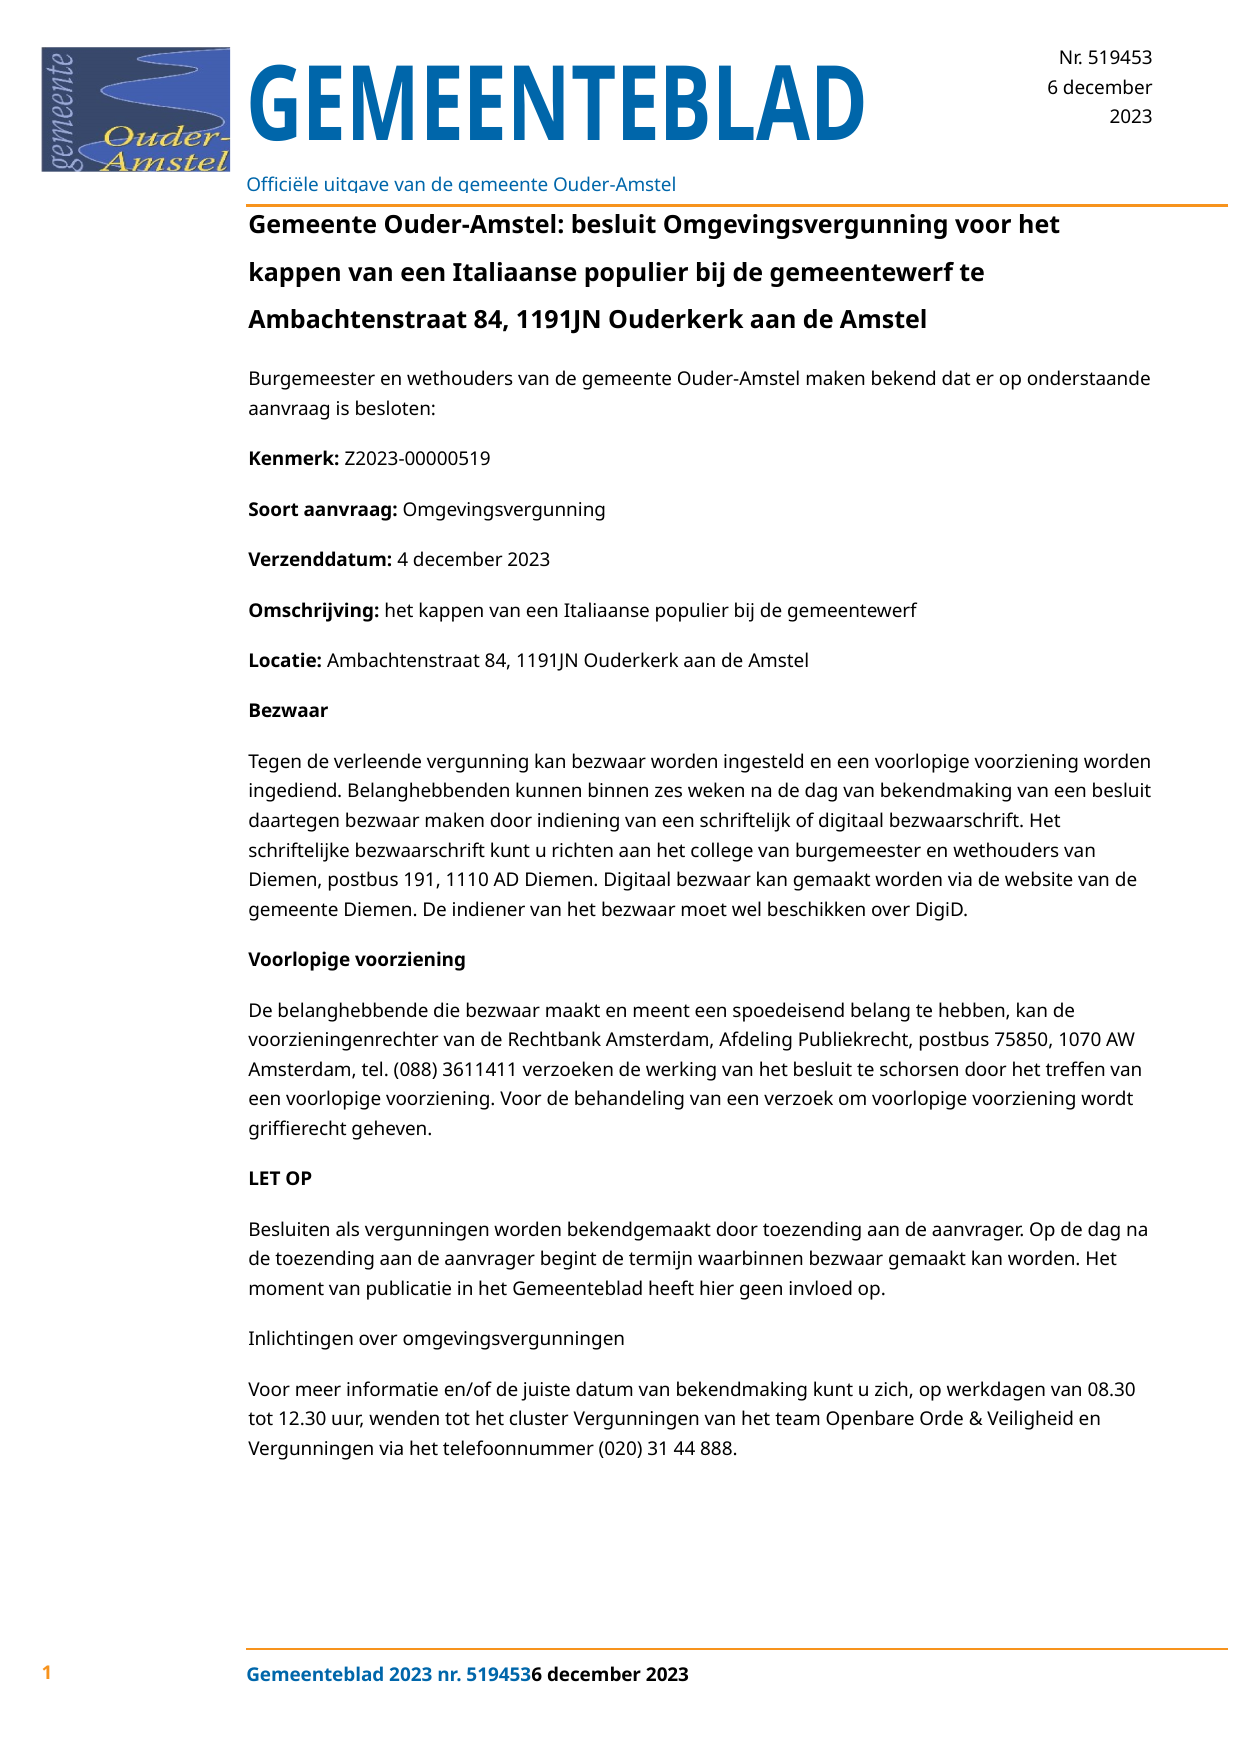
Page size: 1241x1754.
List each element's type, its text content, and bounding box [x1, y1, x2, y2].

text Voorlopige voorziening [248, 946, 1152, 972]
text Burgemeester en wethouders van de gemeente Ouder-Amstel maken bekend dat er op onderstaande aanvraag is besloten: [248, 366, 1152, 421]
text Kenmerk: Z2023-00000519 [248, 446, 1152, 471]
text Voor meer informatie en/of de juiste datum van bekendmaking kunt u zich, op werkdagen van 08.30 tot 12.30 uur, wenden tot het cluster Vergunningen van het team Openbare Orde & Veiligheid en Vergunningen via het telefoonnummer (020) 31 44 888. [248, 1376, 1152, 1461]
text De belanghebbende die bezwaar maakt en meent een spoedeisend belang te hebben, kan de voorzieningenrechter van de Rechtbank Amsterdam, Afdeling Publiekrecht, postbus 75850, 1070 AW Amsterdam, tel. (088) 3611411 verzoeken de werking van het besluit te schorsen door het treffen van een voorlopige voorziening. Voor de behandeling van een verzoek om voorlopige voorziening wordt griffierecht geheven. [248, 997, 1152, 1141]
text Inlichtingen over omgevingsvergunningen [248, 1326, 1152, 1351]
text Soort aanvraag: Omgevingsvergunning [248, 496, 1152, 522]
text Locatie: Ambachtenstraat 84, 1191JN Ouderkerk aan de Amstel [248, 647, 1152, 673]
text Bezwaar [248, 698, 1152, 723]
text Gemeente Ouder-Amstel: besluit Omgevingsvergunning voor het kappen van een Italiaanse populier bij de gemeentewerf te Ambachtenstraat 84, 1191JN Ouderkerk aan de Amstel [248, 207, 1152, 336]
text Tegen de verleende vergunning kan bezwaar worden ingesteld en een voorlopige voorziening worden ingediend. Belanghebbenden kunnen binnen zes weken na de dag van bekendmaking van een besluit daartegen bezwaar maken door indiening van een schriftelijk of digitaal bezwaarschrift. Het schriftelijke bezwaarschrift kunt u richten aan het college van burgemeester en wethouders van Diemen, postbus 191, 1110 AD Diemen. Digitaal bezwaar kan gemaakt worden via de website van de gemeente Diemen. De indiener van het bezwaar moet wel beschikken over DigiD. [248, 748, 1152, 922]
text Omschrijving: het kappen van een Italiaanse populier bij de gemeentewerf [248, 597, 1152, 622]
picture [41, 47, 231, 172]
text LET OP [248, 1166, 1152, 1191]
text Verzenddatum: 4 december 2023 [248, 546, 1152, 572]
text Besluiten als vergunningen worden bekendgemaakt door toezending aan de aanvrager. Op de dag na de toezending aan de aanvrager begint de termijn waarbinnen bezwaar gemaakt kan worden. Het moment van publicatie in het Gemeenteblad heeft hier geen invloed op. [248, 1216, 1152, 1301]
